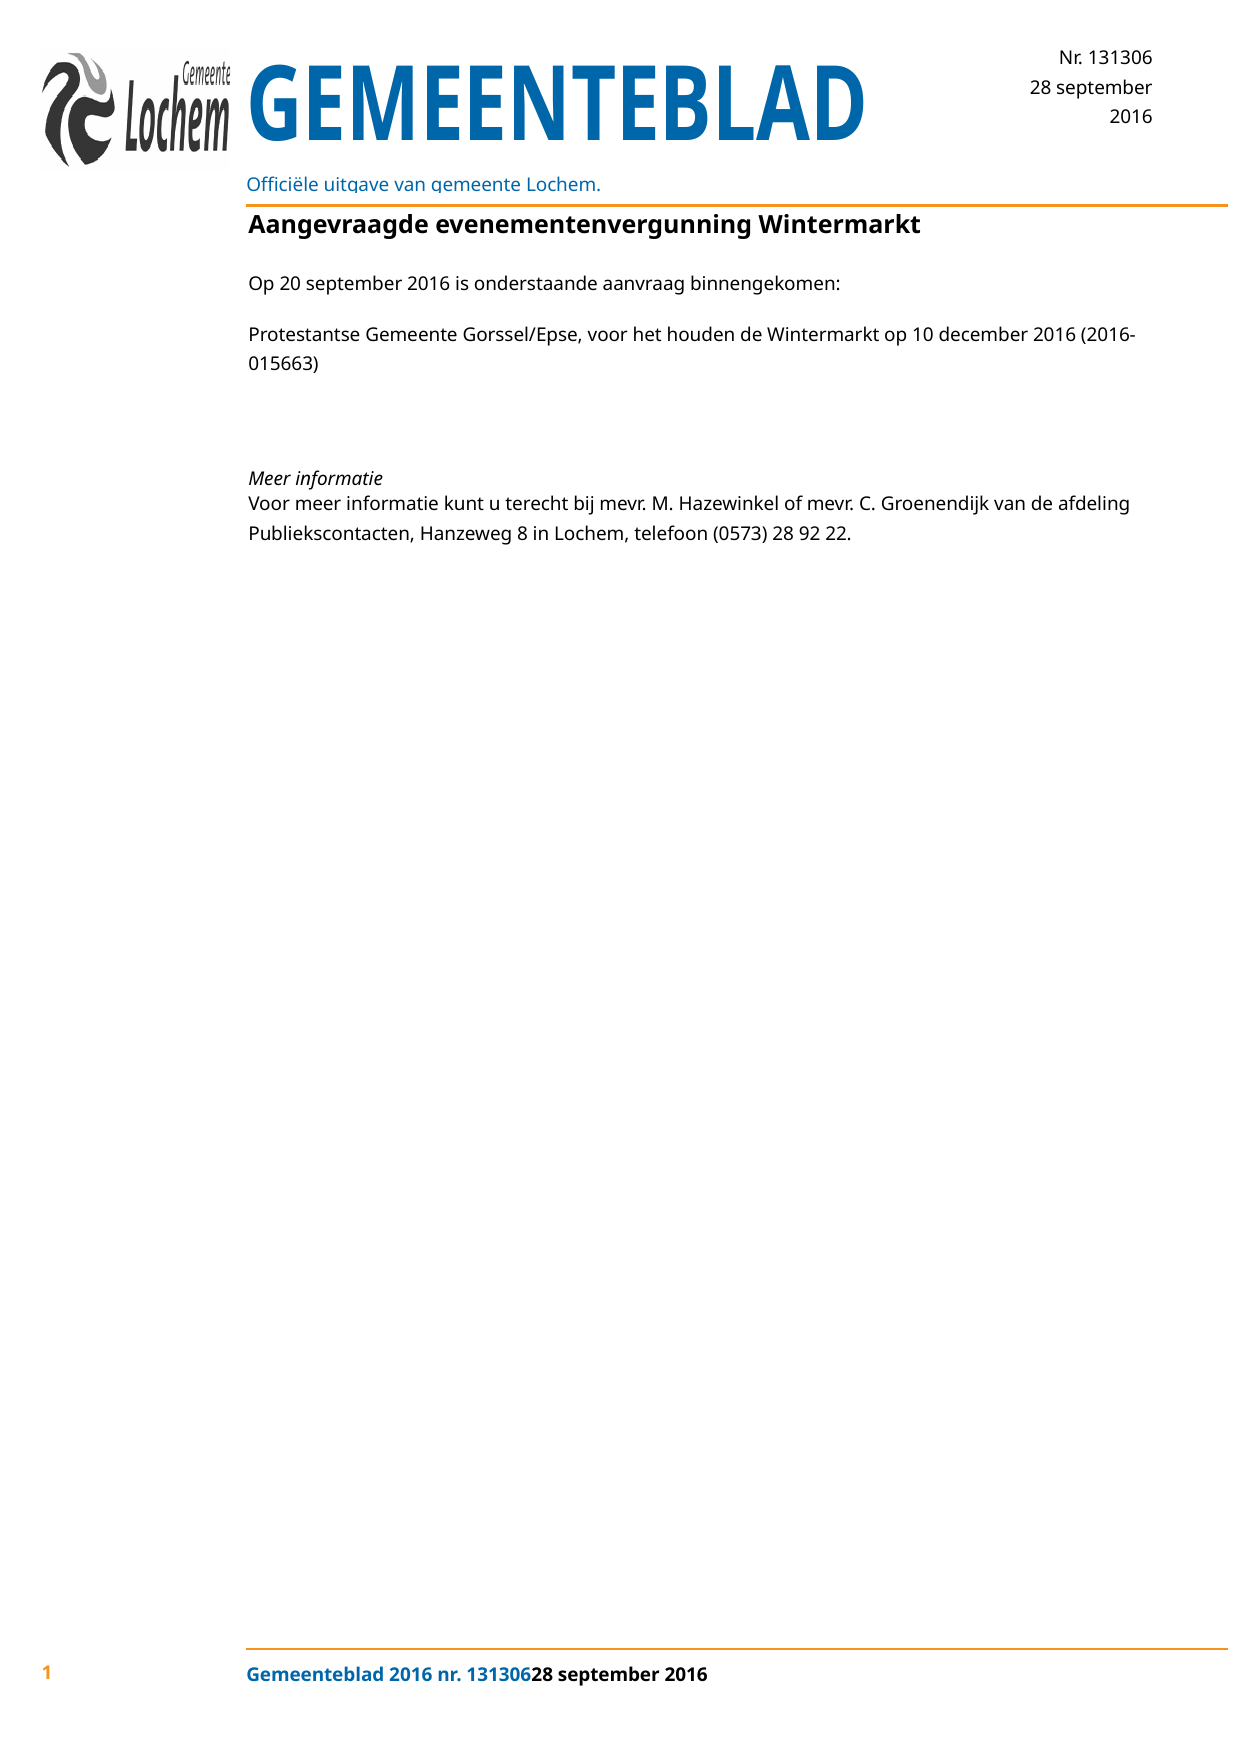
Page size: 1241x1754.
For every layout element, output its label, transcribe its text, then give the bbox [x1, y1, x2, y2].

picture [41, 47, 231, 172]
text Aangevraagde evenementenvergunning Wintermarkt [248, 207, 1152, 241]
text Voor meer informatie kunt u terecht bij mevr. M. Hazewinkel of mevr. C. Groenendijk van de afdeling Publiekscontacten, Hanzeweg 8 in Lochem, telefoon (0573) 28 92 22. [248, 490, 1152, 546]
text Meer informatie [248, 465, 1152, 490]
text Protestantse Gemeente Gorssel/Epse, voor het houden de Wintermarkt op 10 december 2016 (2016-015663) [248, 321, 1152, 376]
text Op 20 september 2016 is onderstaande aanvraag binnengekomen: [248, 270, 1152, 296]
